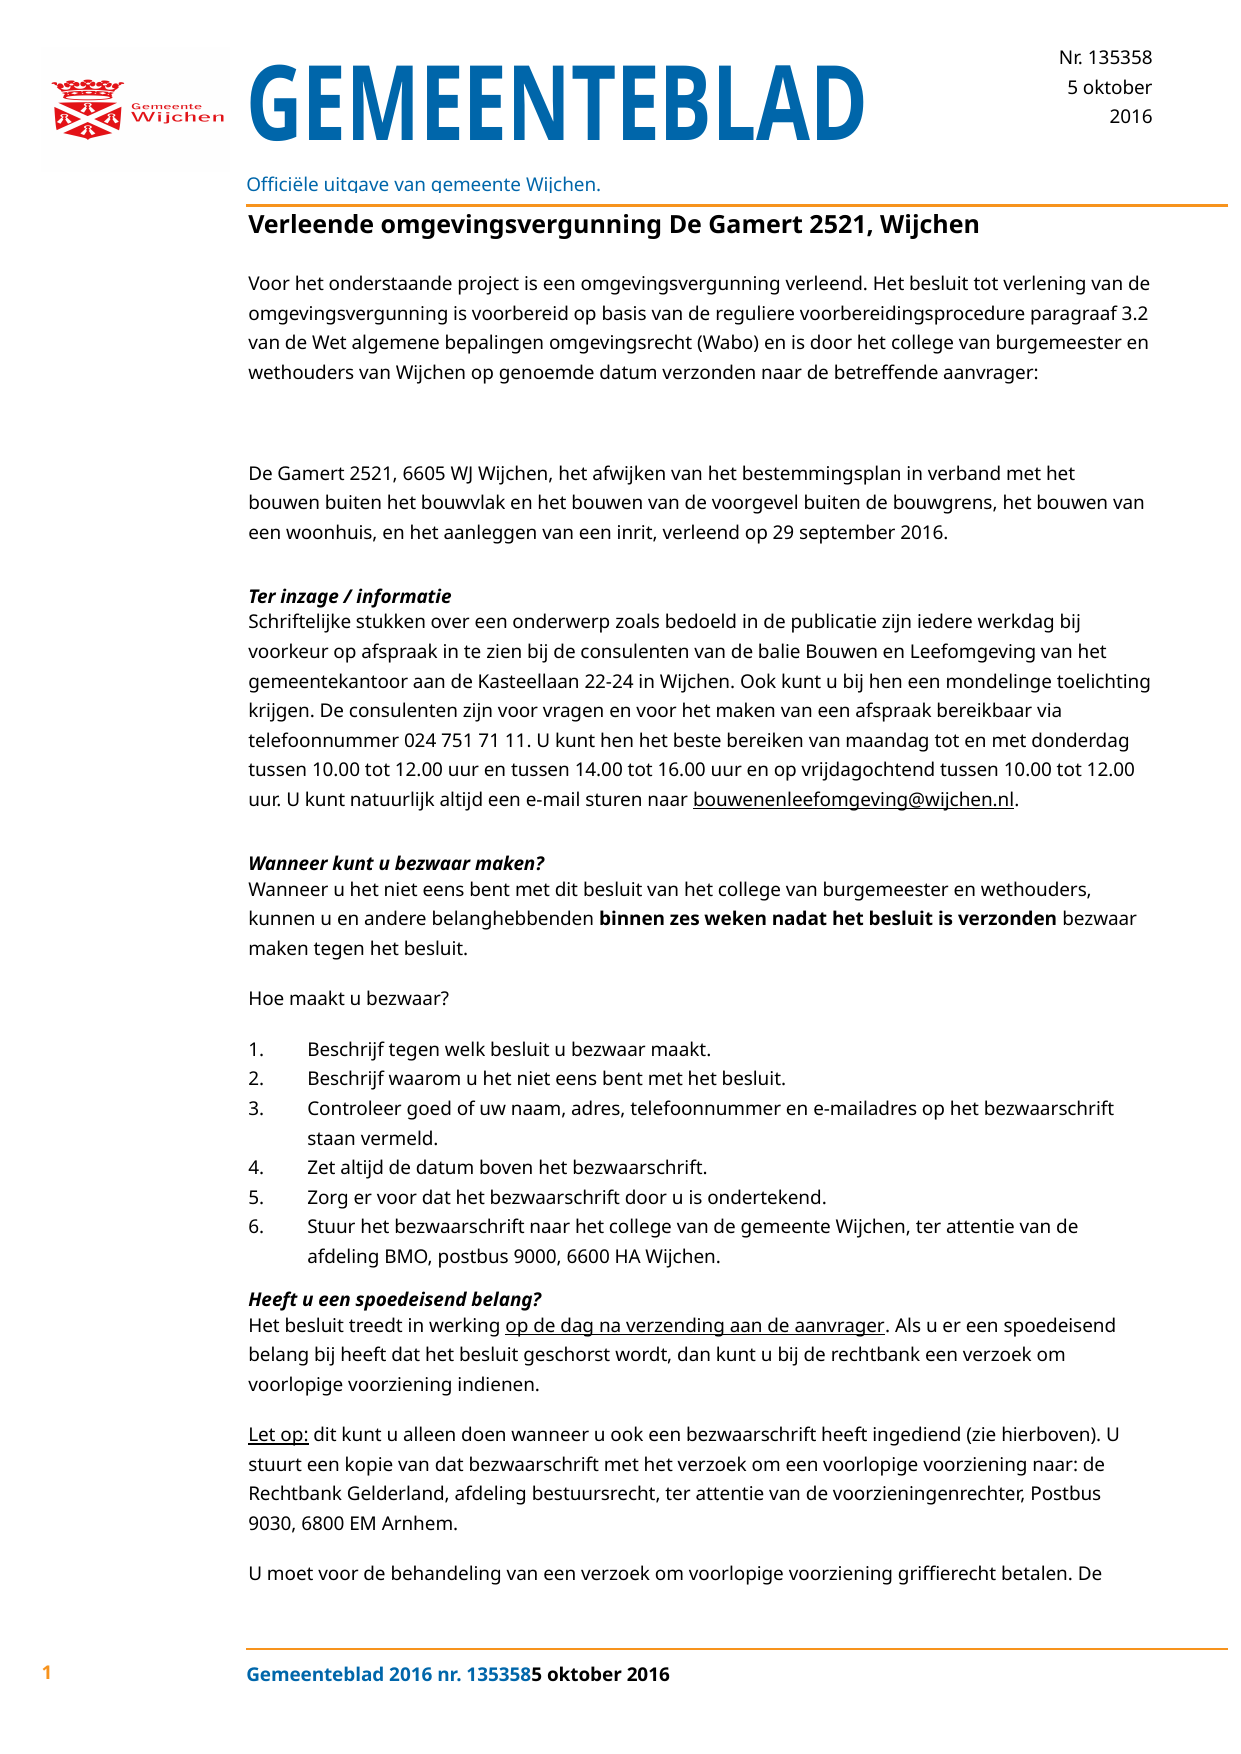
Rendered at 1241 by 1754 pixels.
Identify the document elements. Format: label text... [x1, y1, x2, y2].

text Het besluit treedt in werking op de dag na verzending aan de aanvrager. Als u er een spoedeisend belang bij heeft dat het besluit geschorst wordt, dan kunt u bij de rechtbank een verzoek om voorlopige voorziening indienen. [248, 1312, 1152, 1397]
list Zet altijd de datum boven het bezwaarschrift. [248, 1154, 1152, 1180]
text Ter inzage / informatie [248, 583, 1152, 609]
list Beschrijf tegen welk besluit u bezwaar maakt. [248, 1036, 1152, 1062]
text U moet voor de behandeling van een verzoek om voorlopige voorziening griffierecht betalen. De [248, 1561, 1152, 1586]
text Let op: dit kunt u alleen doen wanneer u ook een bezwaarschrift heeft ingediend (zie hierboven). U stuurt een kopie van dat bezwaarschrift met het verzoek om een voorlopige voorziening naar: de Rechtbank Gelderland, afdeling bestuursrecht, ter attentie van de voorzieningenrechter, Postbus 9030, 6800 EM Arnhem. [248, 1421, 1152, 1536]
text De Gamert 2521, 6605 WJ Wijchen, het afwijken van het bestemmingsplan in verband met het bouwen buiten het bouwvlak en het bouwen van de voorgevel buiten de bouwgrens, het bouwen van een woonhuis, en het aanleggen van een inrit, verleend op 29 september 2016. [248, 460, 1152, 545]
text Wanneer u het niet eens bent met dit besluit van het college van burgemeester en wethouders, kunnen u en andere belanghebbenden binnen zes weken nadat het besluit is verzonden bezwaar maken tegen het besluit. [248, 876, 1152, 961]
text Voor het onderstaande project is een omgevingsvergunning verleend. Het besluit tot verlening van de omgevingsvergunning is voorbereid op basis van de reguliere voorbereidingsprocedure paragraaf 3.2 van de Wet algemene bepalingen omgevingsrecht (Wabo) en is door het college van burgemeester en wethouders van Wijchen op genoemde datum verzonden naar de betreffende aanvrager: [248, 270, 1152, 385]
text Verleende omgevingsvergunning De Gamert 2521, Wijchen [248, 207, 1152, 241]
text Schriftelijke stukken over een onderwerp zoals bedoeld in de publicatie zijn iedere werkdag bij voorkeur op afspraak in te zien bij de consulenten van de balie Bouwen en Leefomgeving van het gemeentekantoor aan de Kasteellaan 22-24 in Wijchen. Ook kunt u bij hen een mondelinge toelichting krijgen. De consulenten zijn voor vragen en voor het maken van een afspraak bereikbaar via telefoonnummer 024 751 71 11. U kunt hen het beste bereiken van maandag tot en met donderdag tussen 10.00 tot 12.00 uur en tussen 14.00 tot 16.00 uur en op vrijdagochtend tussen 10.00 tot 12.00 uur. U kunt natuurlijk altijd een e-mail sturen naar bouwenenleefomgeving@wijchen.nl. [248, 609, 1152, 812]
list Controleer goed of uw naam, adres, telefoonnummer en e-mailadres op het bezwaarschrift staan vermeld. [248, 1095, 1152, 1150]
text Heeft u een spoedeisend belang? [248, 1286, 1152, 1312]
text Wanneer kunt u bezwaar maken? [248, 850, 1152, 876]
list Beschrijf waarom u het niet eens bent met het besluit. [248, 1066, 1152, 1091]
picture [41, 47, 231, 172]
text Hoe maakt u bezwaar? [248, 986, 1152, 1011]
list Zorg er voor dat het bezwaarschrift door u is ondertekend. [248, 1184, 1152, 1209]
list Stuur het bezwaarschrift naar het college van de gemeente Wijchen, ter attentie van de afdeling BMO, postbus 9000, 6600 HA Wijchen. [248, 1213, 1152, 1269]
